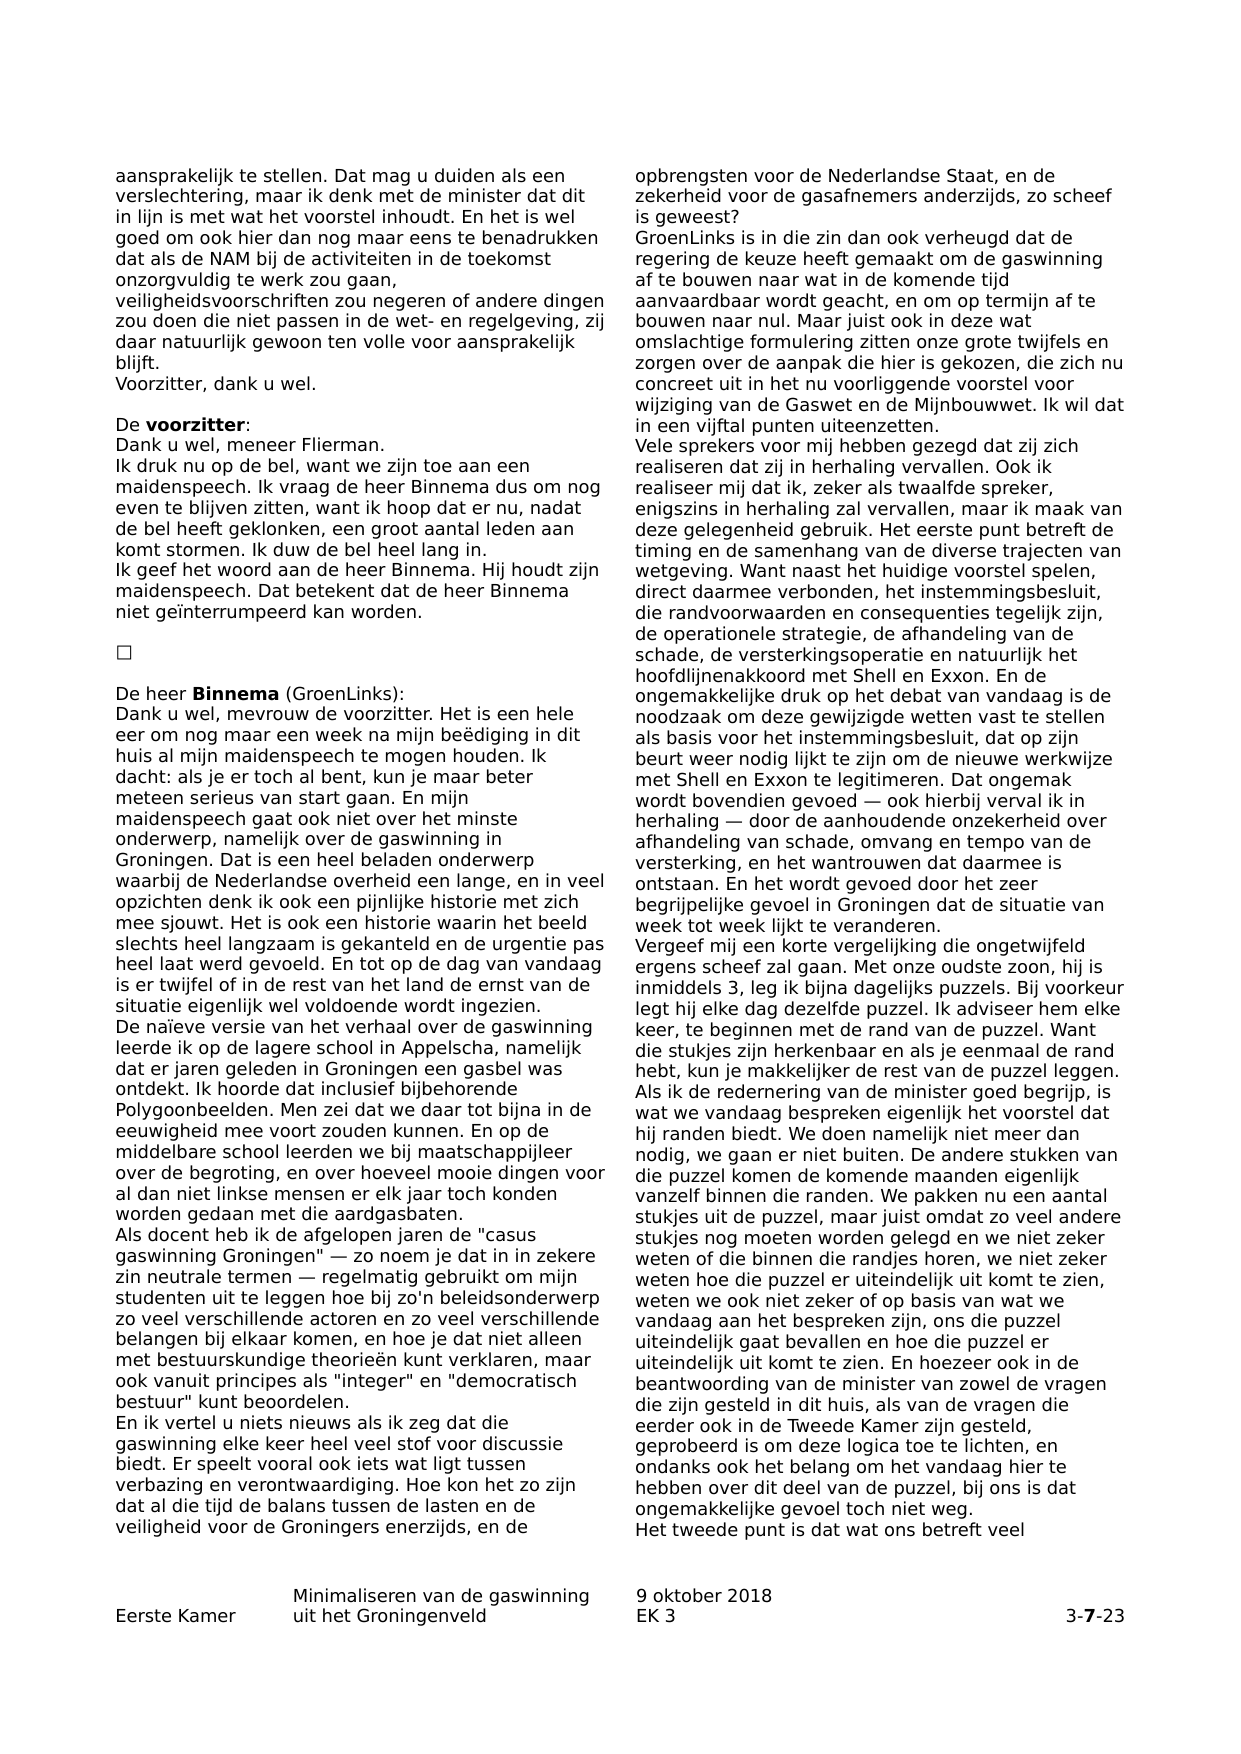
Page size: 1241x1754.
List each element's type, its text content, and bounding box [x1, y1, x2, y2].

text Dank u wel, meneer Flierman. [115, 435, 605, 456]
text opbrengsten voor de Nederlandse Staat, en de zekerheid voor de gasafnemers anderzijds, zo scheef is geweest? [635, 165, 1125, 228]
text De naïeve versie van het verhaal over de gaswinning leerde ik op de lagere school in Appelscha, namelijk dat er jaren geleden in Groningen een gasbel was ontdekt. Ik hoorde dat inclusief bijbehorende Polygoonbeelden. Men zei dat we daar tot bijna in de eeuwigheid mee voort zouden kunnen. En op de middelbare school leerden we bij maatschappijleer over de begroting, en over hoeveel mooie dingen voor al dan niet linkse mensen er elk jaar toch konden worden gedaan met die aardgasbaten. [115, 1017, 605, 1225]
text Ik druk nu op de bel, want we zijn toe aan een maidenspeech. Ik vraag de heer Binnema dus om nog even te blijven zitten, want ik hoop dat er nu, nadat de bel heeft geklonken, een groot aantal leden aan komt stormen. Ik duw de bel heel lang in. [115, 456, 605, 560]
text Ik geef het woord aan de heer Binnema. Hij houdt zijn maidenspeech. Dat betekent dat de heer Binnema niet geïnterrumpeerd kan worden. [115, 560, 605, 623]
text En ik vertel u niets nieuws als ik zeg dat die gaswinning elke keer heel veel stof voor discussie biedt. Er speelt vooral ook iets wat ligt tussen verbazing en verontwaardiging. Hoe kon het zo zijn dat al die tijd de balans tussen de lasten en de veiligheid voor de Groningers enerzijds, en de [115, 1412, 605, 1537]
text Dank u wel, mevrouw de voorzitter. Het is een hele eer om nog maar een week na mijn beëdiging in dit huis al mijn maidenspeech te mogen houden. Ik dacht: als je er toch al bent, kun je maar beter meteen serieus van start gaan. En mijn maidenspeech gaat ook niet over het minste onderwerp, namelijk over de gaswinning in Groningen. Dat is een heel beladen onderwerp waarbij de Nederlandse overheid een lange, en in veel opzichten denk ik ook een pijnlijke historie met zich mee sjouwt. Het is ook een historie waarin het beeld slechts heel langzaam is gekanteld en de urgentie pas heel laat werd gevoeld. En tot op de dag van vandaag is er twijfel of in de rest van het land de ernst van de situatie eigenlijk wel voldoende wordt ingezien. [115, 704, 605, 1017]
text ⬜ [115, 643, 605, 663]
text Vergeef mij een korte vergelijking die ongetwijfeld ergens scheef zal gaan. Met onze oudste zoon, hij is inmiddels 3, leg ik bijna dagelijks puzzels. Bij voorkeur legt hij elke dag dezelfde puzzel. Ik adviseer hem elke keer, te beginnen met de rand van de puzzel. Want die stukjes zijn herkenbaar en als je eenmaal de rand hebt, kun je makkelijker de rest van de puzzel leggen. Als ik de redernering van de minister goed begrijp, is wat we vandaag bespreken eigenlijk het voorstel dat hij randen biedt. We doen namelijk niet meer dan nodig, we gaan er niet buiten. De andere stukken van die puzzel komen de komende maanden eigenlijk vanzelf binnen die randen. We pakken nu een aantal stukjes uit de puzzel, maar juist omdat zo veel andere stukjes nog moeten worden gelegd en we niet zeker weten of die binnen die randjes horen, we niet zeker weten hoe die puzzel er uiteindelijk uit komt te zien, weten we ook niet zeker of op basis van wat we vandaag aan het bespreken zijn, ons die puzzel uiteindelijk gaat bevallen en hoe die puzzel er uiteindelijk uit komt te zien. En hoezeer ook in de beantwoording van de minister van zowel de vragen die zijn gesteld in dit huis, als van de vragen die eerder ook in de Tweede Kamer zijn gesteld, geprobeerd is om deze logica toe te lichten, en ondanks ook het belang om het vandaag hier te hebben over dit deel van de puzzel, bij ons is dat ongemakkelijke gevoel toch niet weg. [635, 936, 1125, 1519]
text Voorzitter, dank u wel. [115, 374, 605, 394]
text Als docent heb ik de afgelopen jaren de "casus gaswinning Groningen" — zo noem je dat in in zekere zin neutrale termen — regelmatig gebruikt om mijn studenten uit te leggen hoe bij zo'n beleidsonderwerp zo veel verschillende actoren en zo veel verschillende belangen bij elkaar komen, en hoe je dat niet alleen met bestuurskundige theorieën kunt verklaren, maar ook vanuit principes als "integer" en "democratisch bestuur" kunt beoordelen. [115, 1225, 605, 1412]
text Het tweede punt is dat wat ons betreft veel [635, 1519, 1125, 1540]
text aansprakelijk te stellen. Dat mag u duiden als een verslechtering, maar ik denk met de minister dat dit in lijn is met wat het voorstel inhoudt. En het is wel goed om ook hier dan nog maar eens te benadrukken dat als de NAM bij de activiteiten in de toekomst onzorgvuldig te werk zou gaan, veiligheidsvoorschriften zou negeren of andere dingen zou doen die niet passen in de wet- en regelgeving, zij daar natuurlijk gewoon ten volle voor aansprakelijk blijft. [115, 165, 605, 374]
text Vele sprekers voor mij hebben gezegd dat zij zich realiseren dat zij in herhaling vervallen. Ook ik realiseer mij dat ik, zeker als twaalfde spreker, enigszins in herhaling zal vervallen, maar ik maak van deze gelegenheid gebruik. Het eerste punt betreft de timing en de samenhang van de diverse trajecten van wetgeving. Want naast het huidige voorstel spelen, direct daarmee verbonden, het instemmingsbesluit, die randvoorwaarden en consequenties tegelijk zijn, de operationele strategie, de afhandeling van de schade, de versterkingsoperatie en natuurlijk het hoofdlijnenakkoord met Shell en Exxon. En de ongemakkelijke druk op het debat van vandaag is de noodzaak om deze gewijzigde wetten vast te stellen als basis voor het instemmingsbesluit, dat op zijn beurt weer nodig lijkt te zijn om de nieuwe werkwijze met Shell en Exxon te legitimeren. Dat ongemak wordt bovendien gevoed — ook hierbij verval ik in herhaling — door de aanhoudende onzekerheid over afhandeling van schade, omvang en tempo van de versterking, en het wantrouwen dat daarmee is ontstaan. En het wordt gevoed door het zeer begrijpelijke gevoel in Groningen dat de situatie van week tot week lijkt te veranderen. [635, 436, 1125, 936]
text GroenLinks is in die zin dan ook verheugd dat de regering de keuze heeft gemaakt om de gaswinning af te bouwen naar wat in de komende tijd aanvaardbaar wordt geacht, en om op termijn af te bouwen naar nul. Maar juist ook in deze wat omslachtige formulering zitten onze grote twijfels en zorgen over de aanpak die hier is gekozen, die zich nu concreet uit in het nu voorliggende voorstel voor wijziging van de Gaswet en de Mijnbouwwet. Ik wil dat in een vijftal punten uiteenzetten. [635, 228, 1125, 436]
text De heer Binnema (GroenLinks): [115, 683, 605, 704]
text De voorzitter: [115, 414, 605, 435]
